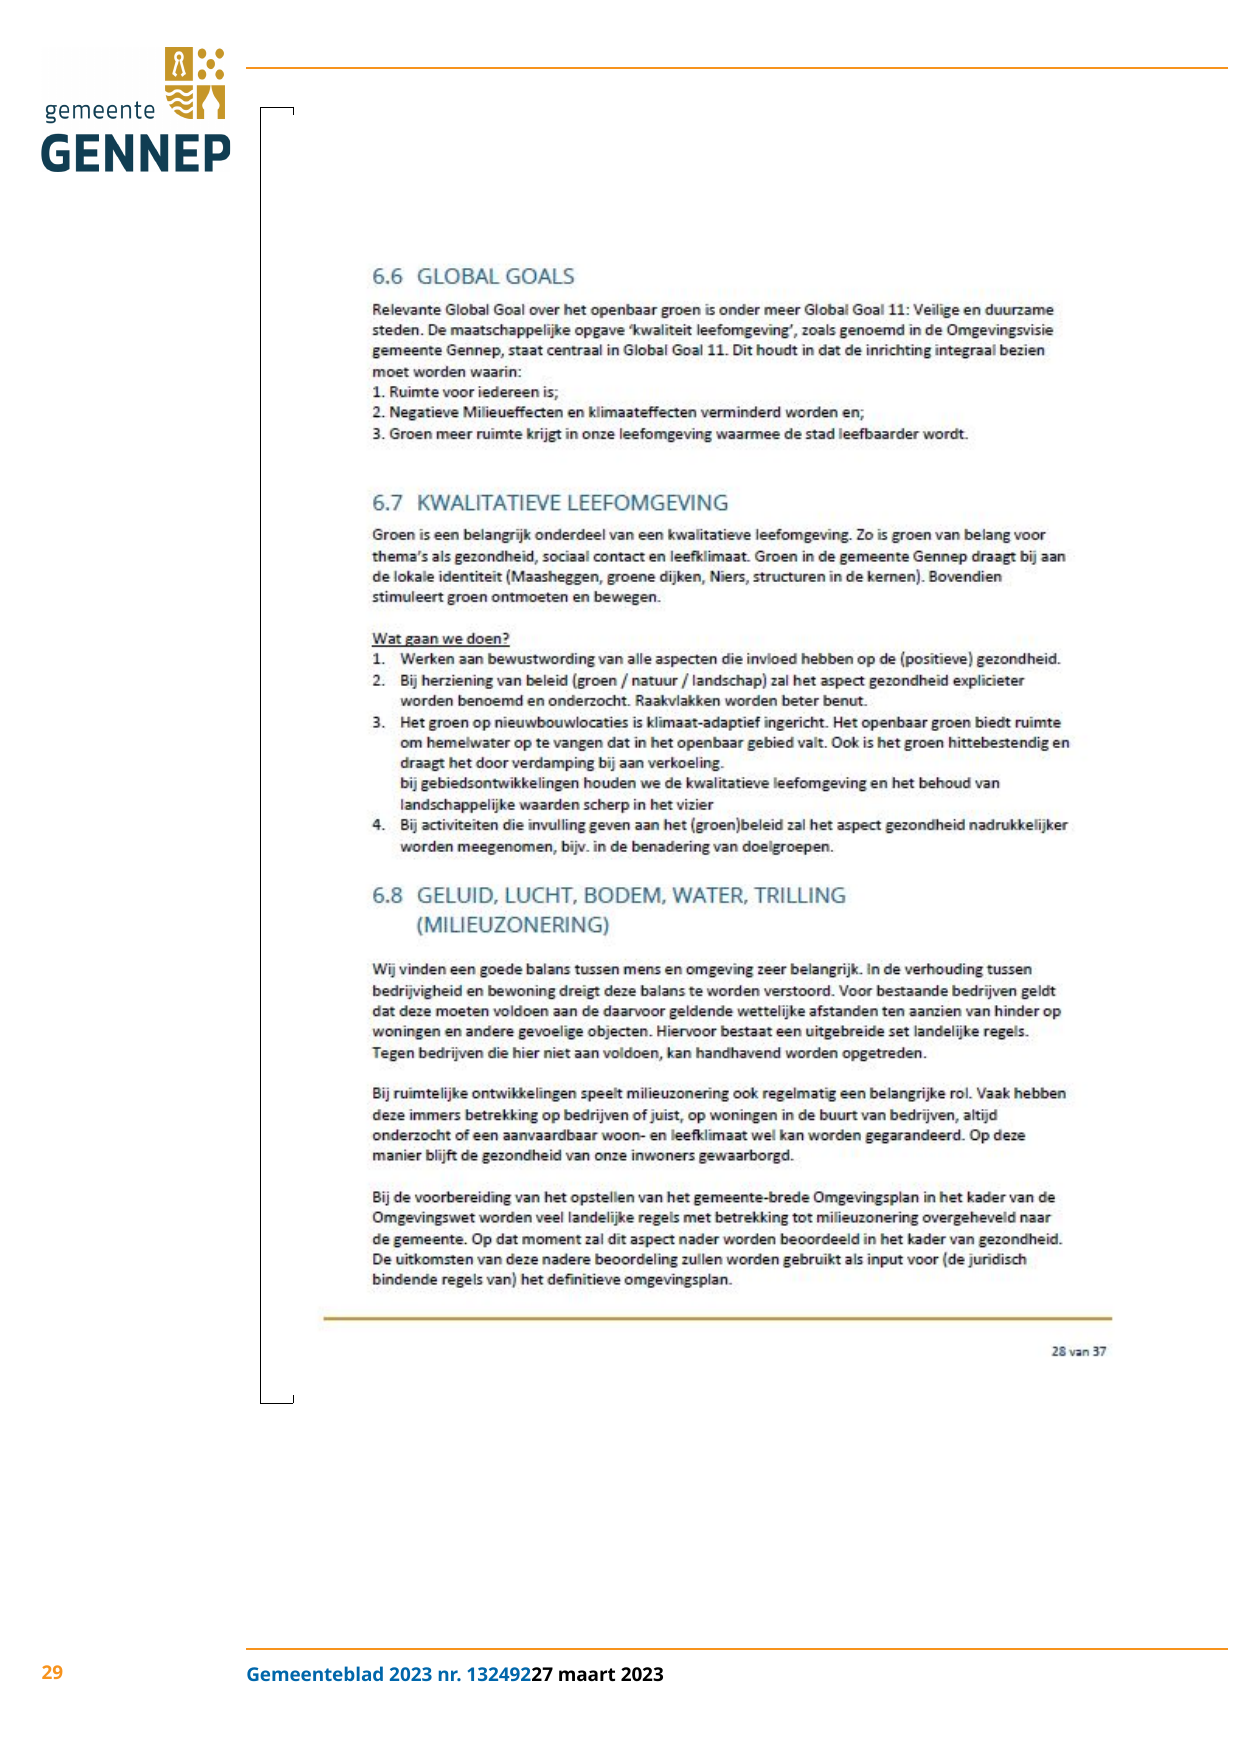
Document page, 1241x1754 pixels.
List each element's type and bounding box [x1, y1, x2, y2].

picture [41, 47, 231, 172]
picture [268, 115, 1173, 1395]
